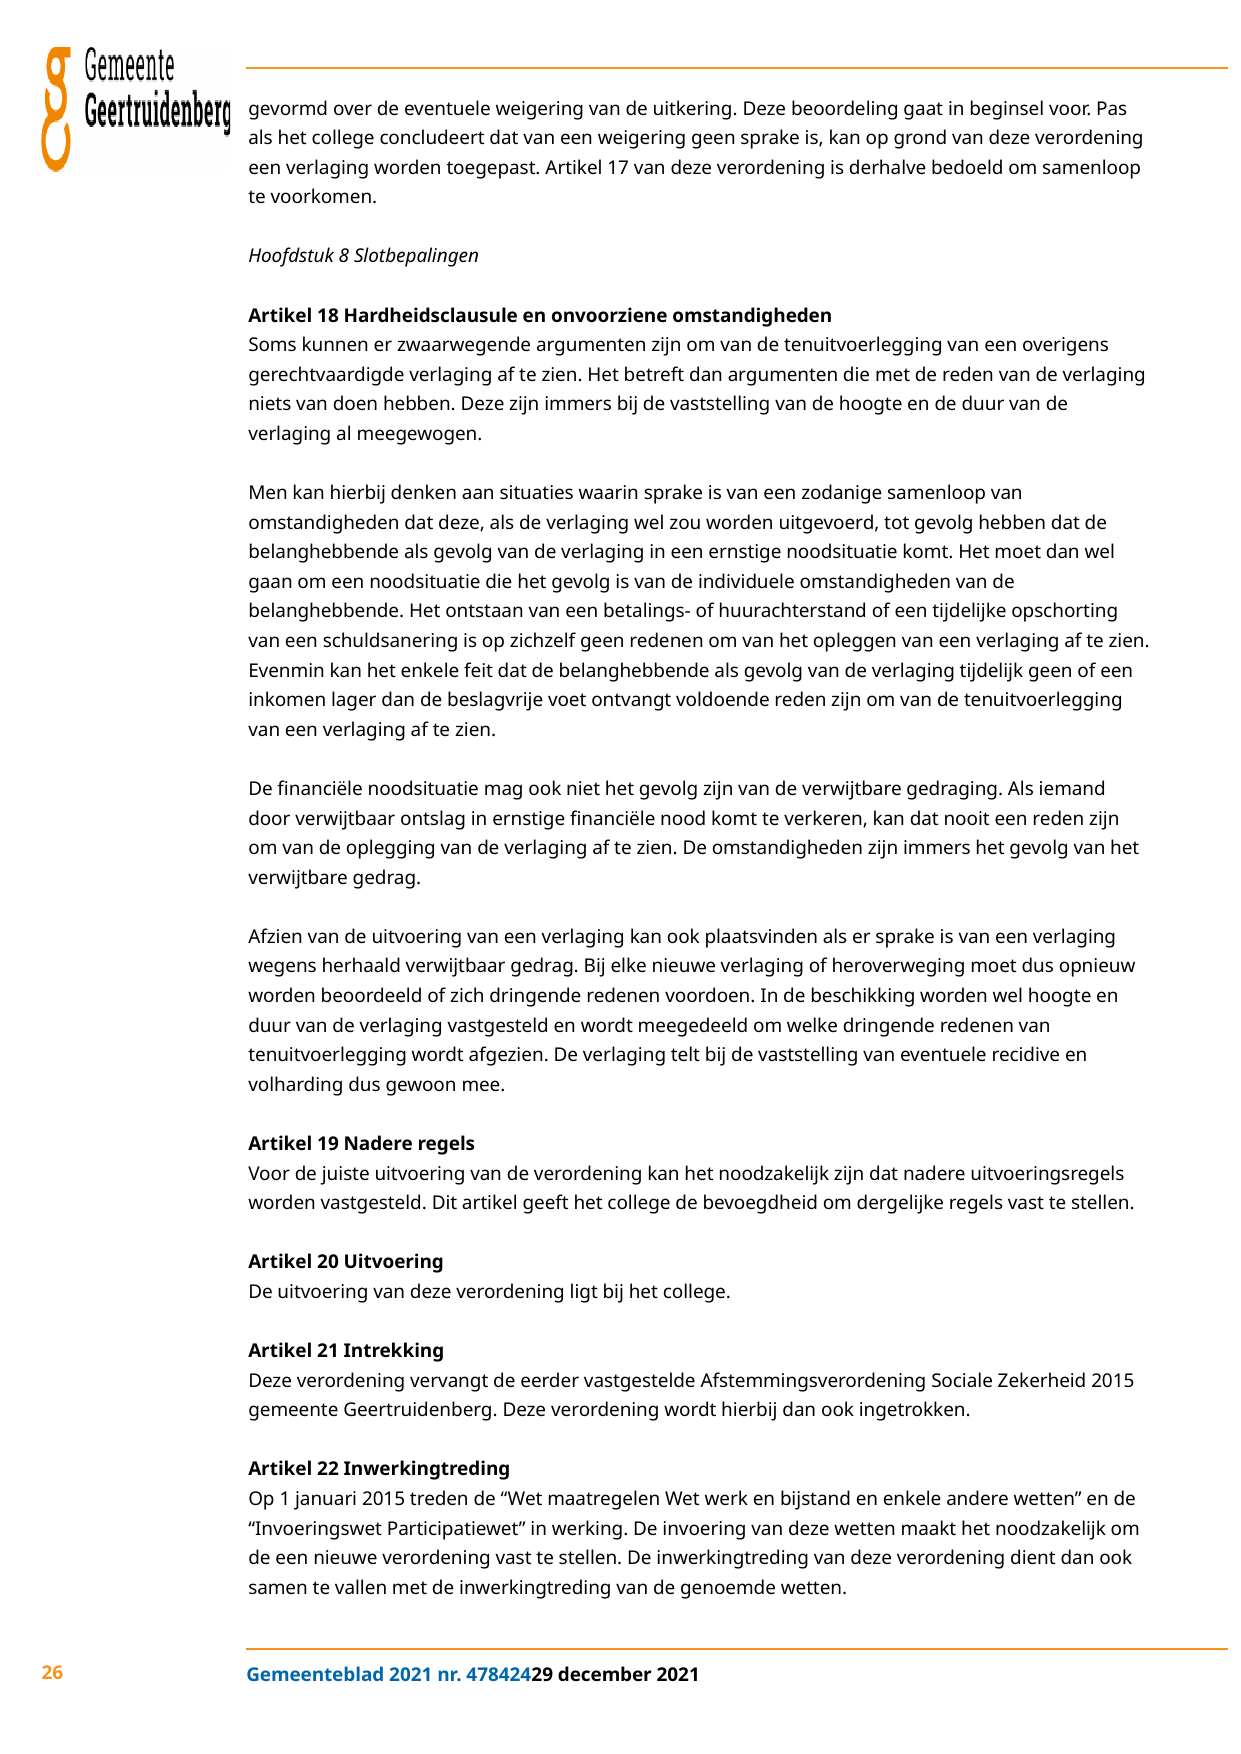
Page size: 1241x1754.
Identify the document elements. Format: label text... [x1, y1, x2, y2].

text Deze verordening vervangt de eerder vastgestelde Afstemmingsverordening Sociale Zekerheid 2015 gemeente Geertruidenberg. Deze verordening wordt hierbij dan ook ingetrokken. [248, 1367, 1152, 1422]
text Artikel 22 Inwerkingtreding [248, 1456, 1152, 1481]
picture [41, 47, 231, 172]
text gevormd over de eventuele weigering van de uitkering. Deze beoordeling gaat in beginsel voor. Pas als het college concludeert dat van een weigering geen sprake is, kan op grond van deze verordening een verlaging worden toegepast. Artikel 17 van deze verordening is derhalve bedoeld om samenloop te voorkomen. [248, 95, 1152, 209]
text Artikel 18 Hardheidsclausule en onvoorziene omstandigheden [248, 302, 1152, 328]
text Artikel 21 Intrekking [248, 1337, 1152, 1363]
text Artikel 20 Uitvoering [248, 1248, 1152, 1274]
text Afzien van de uitvoering van een verlaging kan ook plaatsvinden als er sprake is van een verlaging wegens herhaald verwijtbaar gedrag. Bij elke nieuwe verlaging of heroverweging moet dus opnieuw worden beoordeeld of zich dringende redenen voordoen. In de beschikking worden wel hoogte en duur van de verlaging vastgesteld en wordt meegedeeld om welke dringende redenen van tenuitvoerlegging wordt afgezien. De verlaging telt bij de vaststelling van eventuele recidive en volharding dus gewoon mee. [248, 923, 1152, 1097]
text Artikel 19 Nadere regels [248, 1130, 1152, 1156]
text Soms kunnen er zwaarwegende argumenten zijn om van de tenuitvoerlegging van een overigens gerechtvaardigde verlaging af te zien. Het betreft dan argumenten die met de reden van de verlaging niets van doen hebben. Deze zijn immers bij de vaststelling van de hoogte en de duur van de verlaging al meegewogen. [248, 331, 1152, 446]
text Hoofdstuk 8 Slotbepalingen [248, 243, 1152, 268]
text Voor de juiste uitvoering van de verordening kan het noodzakelijk zijn dat nadere uitvoeringsregels worden vastgesteld. Dit artikel geeft het college de bevoegdheid om dergelijke regels vast te stellen. [248, 1160, 1152, 1215]
text De uitvoering van deze verordening ligt bij het college. [248, 1278, 1152, 1304]
text Op 1 januari 2015 treden de “Wet maatregelen Wet werk en bijstand en enkele andere wetten” en de “Invoeringswet Participatiewet” in werking. De invoering van deze wetten maakt het noodzakelijk om de een nieuwe verordening vast te stellen. De inwerkingtreding van deze verordening dient dan ook samen te vallen met de inwerkingtreding van de genoemde wetten. [248, 1485, 1152, 1600]
text Men kan hierbij denken aan situaties waarin sprake is van een zodanige samenloop van omstandigheden dat deze, als de verlaging wel zou worden uitgevoerd, tot gevolg hebben dat de belanghebbende als gevolg van de verlaging in een ernstige noodsituatie komt. Het moet dan wel gaan om een noodsituatie die het gevolg is van de individuele omstandigheden van de belanghebbende. Het ontstaan van een betalings- of huurachterstand of een tijdelijke opschorting van een schuldsanering is op zichzelf geen redenen om van het opleggen van een verlaging af te zien. Evenmin kan het enkele feit dat de belanghebbende als gevolg van de verlaging tijdelijk geen of een inkomen lager dan de beslagvrije voet ontvangt voldoende reden zijn om van de tenuitvoerlegging van een verlaging af te zien. [248, 479, 1152, 742]
text De financiële noodsituatie mag ook niet het gevolg zijn van de verwijtbare gedraging. Als iemand door verwijtbaar ontslag in ernstige financiële nood komt te verkeren, kan dat nooit een reden zijn om van de oplegging van de verlaging af te zien. De omstandigheden zijn immers het gevolg van het verwijtbare gedrag. [248, 775, 1152, 890]
